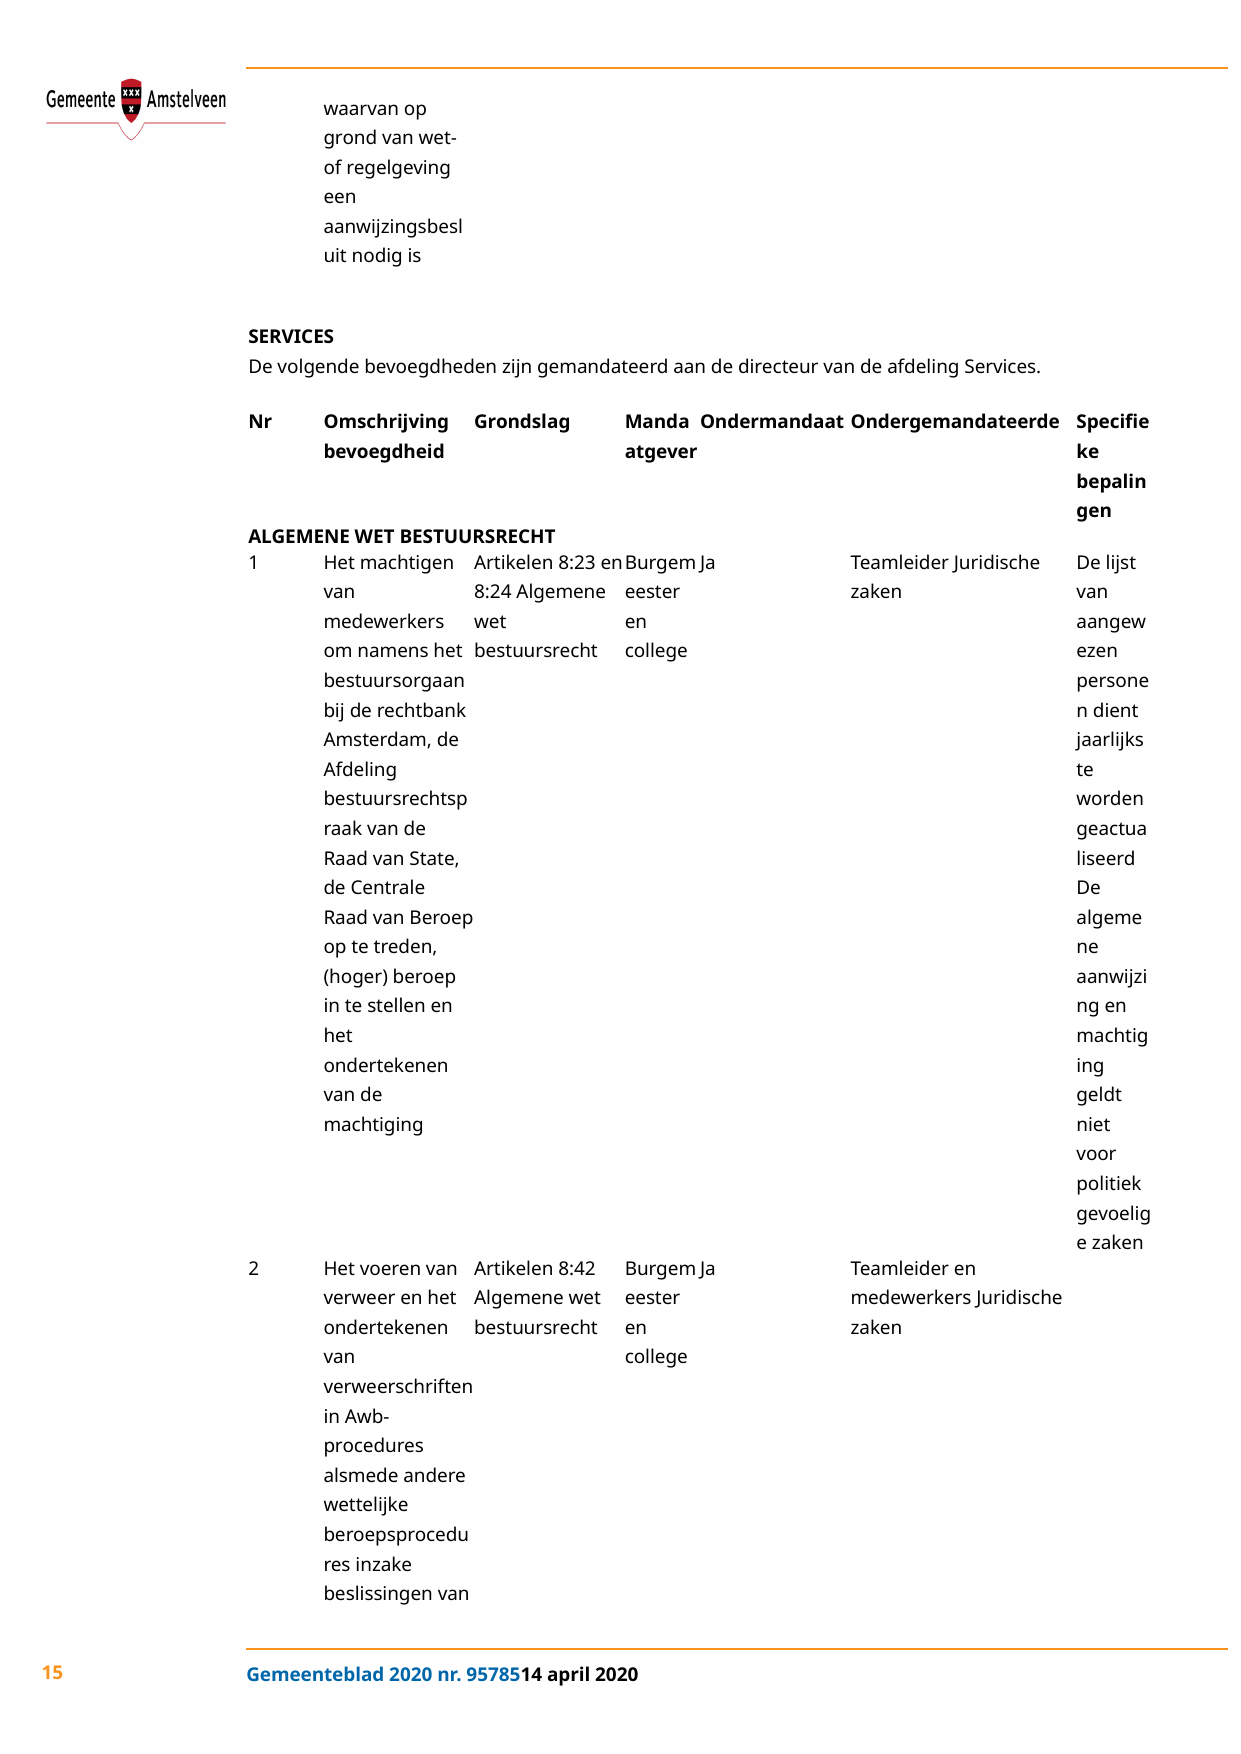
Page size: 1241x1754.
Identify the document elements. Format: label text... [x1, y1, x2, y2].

table_cell Het machtigen van medewerkers om namens het bestuursorgaan bij de rechtbank Amsterdam, de Afdeling bestuursrechtspraak van de Raad van State, de Centrale Raad van Beroep op te treden, (hoger) beroep in te stellen en het ondertekenen van de machtiging [323, 549, 474, 1255]
table_cell waarvan op grond van wet- of regelgeving een aanwijzingsbesluit nodig is [323, 95, 474, 268]
picture [41, 47, 231, 172]
table_cell Omschrijving bevoegdheid [323, 409, 474, 523]
table_cell Nr [248, 409, 323, 523]
table_cell Artikelen 8:42 Algemene wet bestuursrecht [474, 1255, 624, 1606]
table_cell [1076, 95, 1152, 268]
table_cell Burgemeester en college [625, 1255, 700, 1606]
table_cell 1 [248, 549, 323, 1255]
table_cell Het voeren van verweer en het ondertekenen van verweerschriften in Awb-procedures alsmede andere wettelijke beroepsprocedures inzake beslissingen van [323, 1255, 474, 1606]
table_cell Teamleider Juridische zaken [850, 549, 1076, 1255]
table_cell Burgemeester en college [625, 549, 700, 1255]
table_cell ALGEMENE WET BESTUURSRECHT [248, 523, 1152, 549]
table_cell Mandaatgever [625, 409, 700, 523]
table_cell Teamleider en medewerkers Juridische zaken [850, 1255, 1076, 1606]
table_cell SERVICES De volgende bevoegdheden zijn gemandateerd aan de directeur van de afdeling Services. [248, 294, 1152, 409]
table_cell [1076, 1255, 1152, 1606]
table_cell Ja [700, 1255, 850, 1606]
table_cell De lijst van aangewezen personen dient jaarlijks te worden geactualiseerd De algemene aanwijzing en machtiging geldt niet voor politiek gevoelige zaken [1076, 549, 1152, 1255]
table_cell Specifieke bepalingen [1076, 409, 1152, 523]
table_cell [248, 269, 1152, 294]
table_cell [474, 95, 624, 268]
table_cell Ja [700, 549, 850, 1255]
table_cell [700, 95, 850, 268]
table_cell Ondermandaat [700, 409, 850, 523]
table_cell Grondslag [474, 409, 624, 523]
table_cell [248, 95, 323, 268]
table_cell [625, 95, 700, 268]
table_cell 2 [248, 1255, 323, 1606]
table_cell [850, 95, 1076, 268]
table_cell Ondergemandateerde [850, 409, 1076, 523]
table_cell Artikelen 8:23 en 8:24 Algemene wet bestuursrecht [474, 549, 624, 1255]
